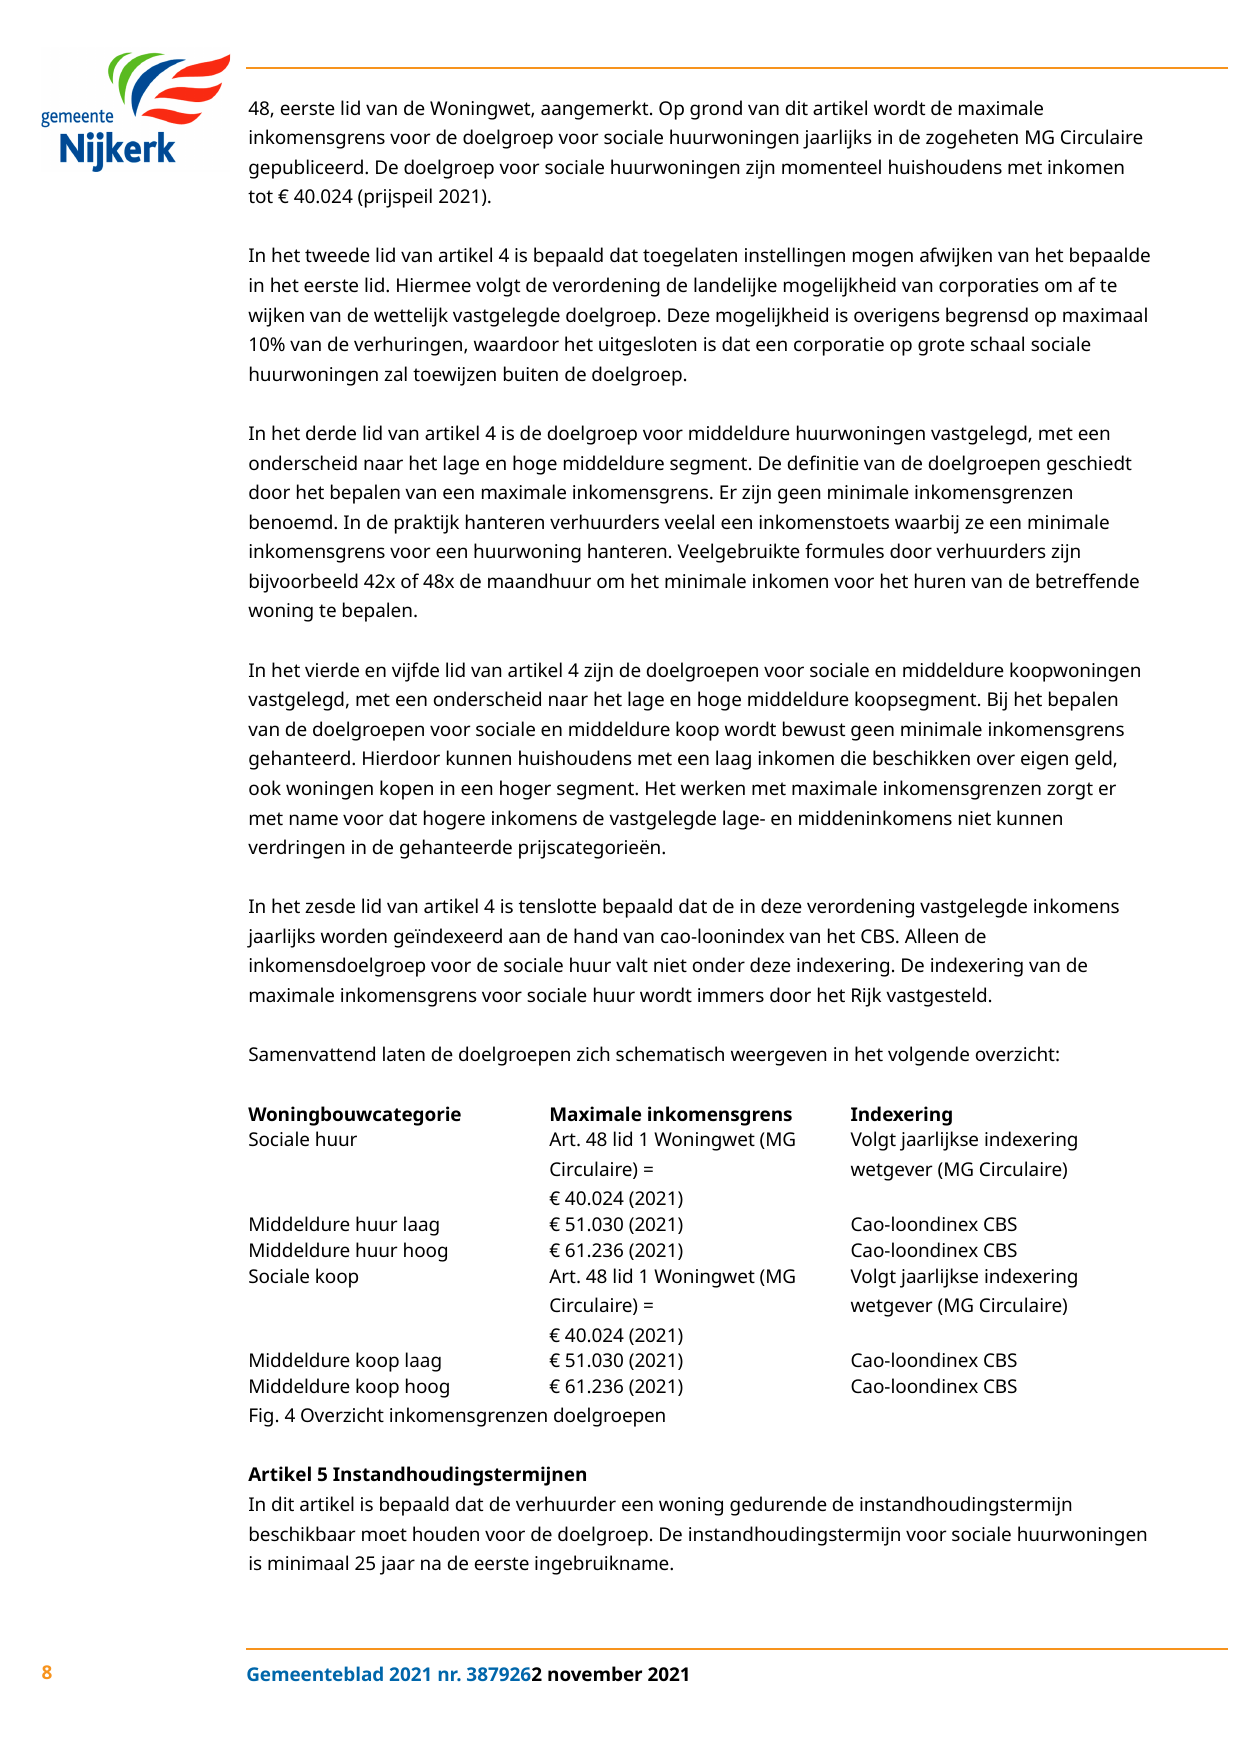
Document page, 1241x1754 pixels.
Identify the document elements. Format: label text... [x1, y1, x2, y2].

table_header Indexering [850, 1101, 1152, 1126]
text In het vierde en vijfde lid van artikel 4 zijn de doelgroepen voor sociale en middeldure koopwoningen vastgelegd, met een onderscheid naar het lage en hoge middeldure koopsegment. Bij het bepalen van de doelgroepen voor sociale en middeldure koop wordt bewust geen minimale inkomensgrens gehanteerd. Hierdoor kunnen huishoudens met een laag inkomen die beschikken over eigen geld, ook woningen kopen in een hoger segment. Het werken met maximale inkomensgrenzen zorgt er met name voor dat hogere inkomens de vastgelegde lage- en middeninkomens niet kunnen verdringen in de gehanteerde prijscategorieën. [248, 657, 1152, 860]
table_header Maximale inkomensgrens [549, 1101, 850, 1126]
table_cell Middeldure huur laag [248, 1211, 549, 1237]
table_cell Art. 48 lid 1 Woningwet (MG Circulaire) = € 40.024 (2021) [549, 1126, 850, 1211]
table_cell Middeldure huur hoog [248, 1237, 549, 1263]
text In het tweede lid van artikel 4 is bepaald dat toegelaten instellingen mogen afwijken van het bepaalde in het eerste lid. Hiermee volgt de verordening de landelijke mogelijkheid van corporaties om af te wijken van de wettelijk vastgelegde doelgroep. Deze mogelijkheid is overigens begrensd op maximaal 10% van de verhuringen, waardoor het uitgesloten is dat een corporatie op grote schaal sociale huurwoningen zal toewijzen buiten de doelgroep. [248, 243, 1152, 387]
table_cell € 61.236 (2021) [549, 1237, 850, 1263]
text Artikel 5 Instandhoudingstermijnen [248, 1462, 1152, 1487]
table_cell Volgt jaarlijkse indexering wetgever (MG Circulaire) [850, 1263, 1152, 1348]
table_cell Art. 48 lid 1 Woningwet (MG Circulaire) = € 40.024 (2021) [549, 1263, 850, 1348]
text In dit artikel is bepaald dat de verhuurder een woning gedurende de instandhoudingstermijn beschikbaar moet houden voor de doelgroep. De instandhoudingstermijn voor sociale huurwoningen is minimaal 25 jaar na de eerste ingebruikname. [248, 1491, 1152, 1576]
table_cell € 51.030 (2021) [549, 1348, 850, 1373]
table_cell Sociale koop [248, 1263, 549, 1348]
table_cell Middeldure koop hoog [248, 1374, 549, 1399]
text In het zesde lid van artikel 4 is tenslotte bepaald dat de in deze verordening vastgelegde inkomens jaarlijks worden geïndexeerd aan de hand van cao-loonindex van het CBS. Alleen de inkomensdoelgroep voor de sociale huur valt niet onder deze indexering. De indexering van de maximale inkomensgrens voor sociale huur wordt immers door het Rijk vastgesteld. [248, 893, 1152, 1008]
table_cell € 51.030 (2021) [549, 1211, 850, 1237]
picture [41, 47, 231, 172]
text Fig. 4 Overzicht inkomensgrenzen doelgroepen [248, 1402, 1152, 1428]
table_cell Cao-loondinex CBS [850, 1374, 1152, 1399]
table_cell € 61.236 (2021) [549, 1374, 850, 1399]
text 48, eerste lid van de Woningwet, aangemerkt. Op grond van dit artikel wordt de maximale inkomensgrens voor de doelgroep voor sociale huurwoningen jaarlijks in de zogeheten MG Circulaire gepubliceerd. De doelgroep voor sociale huurwoningen zijn momenteel huishoudens met inkomen tot € 40.024 (prijspeil 2021). [248, 95, 1152, 209]
table_cell Cao-loondinex CBS [850, 1348, 1152, 1373]
table_cell Sociale huur [248, 1126, 549, 1211]
table_header Woningbouwcategorie [248, 1101, 549, 1126]
text Samenvattend laten de doelgroepen zich schematisch weergeven in het volgende overzicht: [248, 1041, 1152, 1067]
table_cell Cao-loondinex CBS [850, 1211, 1152, 1237]
table_cell Middeldure koop laag [248, 1348, 549, 1373]
text In het derde lid van artikel 4 is de doelgroep voor middeldure huurwoningen vastgelegd, met een onderscheid naar het lage en hoge middeldure segment. De definitie van de doelgroepen geschiedt door het bepalen van een maximale inkomensgrens. Er zijn geen minimale inkomensgrenzen benoemd. In de praktijk hanteren verhuurders veelal een inkomenstoets waarbij ze een minimale inkomensgrens voor een huurwoning hanteren. Veelgebruikte formules door verhuurders zijn bijvoorbeeld 42x of 48x de maandhuur om het minimale inkomen voor het huren van de betreffende woning te bepalen. [248, 420, 1152, 623]
table_cell Cao-loondinex CBS [850, 1237, 1152, 1263]
table_cell Volgt jaarlijkse indexering wetgever (MG Circulaire) [850, 1126, 1152, 1211]
